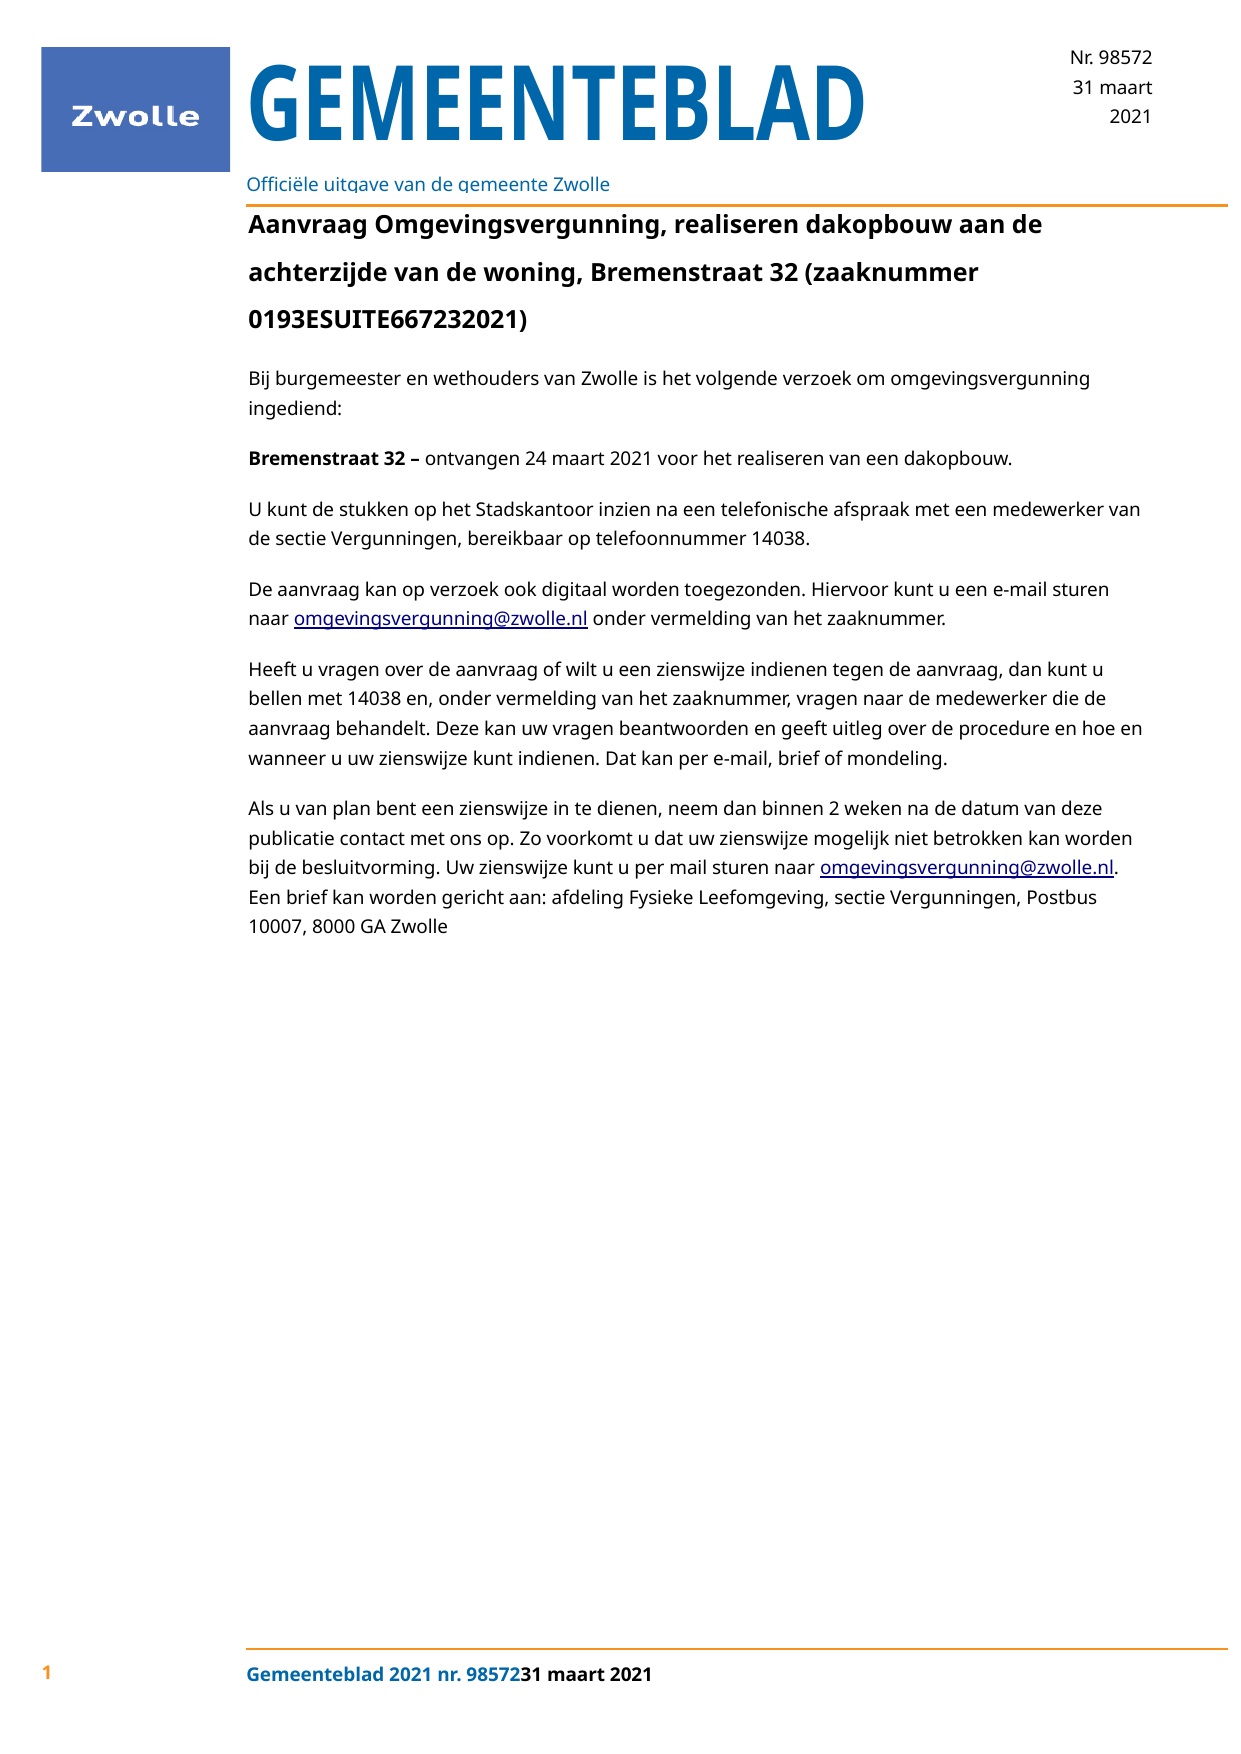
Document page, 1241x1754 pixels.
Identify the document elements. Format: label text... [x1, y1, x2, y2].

text Heeft u vragen over de aanvraag of wilt u een zienswijze indienen tegen de aanvraag, dan kunt u bellen met 14038 en, onder vermelding van het zaaknummer, vragen naar de medewerker die de aanvraag behandelt. Deze kan uw vragen beantwoorden en geeft uitleg over de procedure en hoe en wanneer u uw zienswijze kunt indienen. Dat kan per e-mail, brief of mondeling. [248, 656, 1152, 770]
picture [41, 47, 231, 172]
text U kunt de stukken op het Stadskantoor inzien na een telefonische afspraak met een medewerker van de sectie Vergunningen, bereikbaar op telefoonnummer 14038. [248, 496, 1152, 551]
text Bij burgemeester en wethouders van Zwolle is het volgende verzoek om omgevingsvergunning ingediend: [248, 366, 1152, 421]
text Aanvraag Omgevingsvergunning, realiseren dakopbouw aan de achterzijde van de woning, Bremenstraat 32 (zaaknummer 0193ESUITE667232021) [248, 207, 1152, 336]
text Bremenstraat 32 – ontvangen 24 maart 2021 voor het realiseren van een dakopbouw. [248, 446, 1152, 471]
text De aanvraag kan op verzoek ook digitaal worden toegezonden. Hiervoor kunt u een e-mail sturen naar omgevingsvergunning@zwolle.nl onder vermelding van het zaaknummer. [248, 576, 1152, 631]
text Als u van plan bent een zienswijze in te dienen, neem dan binnen 2 weken na de datum van deze publicatie contact met ons op. Zo voorkomt u dat uw zienswijze mogelijk niet betrokken kan worden bij de besluitvorming. Uw zienswijze kunt u per mail sturen naar omgevingsvergunning@zwolle.nl. Een brief kan worden gericht aan: afdeling Fysieke Leefomgeving, sectie Vergunningen, Postbus 10007, 8000 GA Zwolle [248, 795, 1152, 939]
